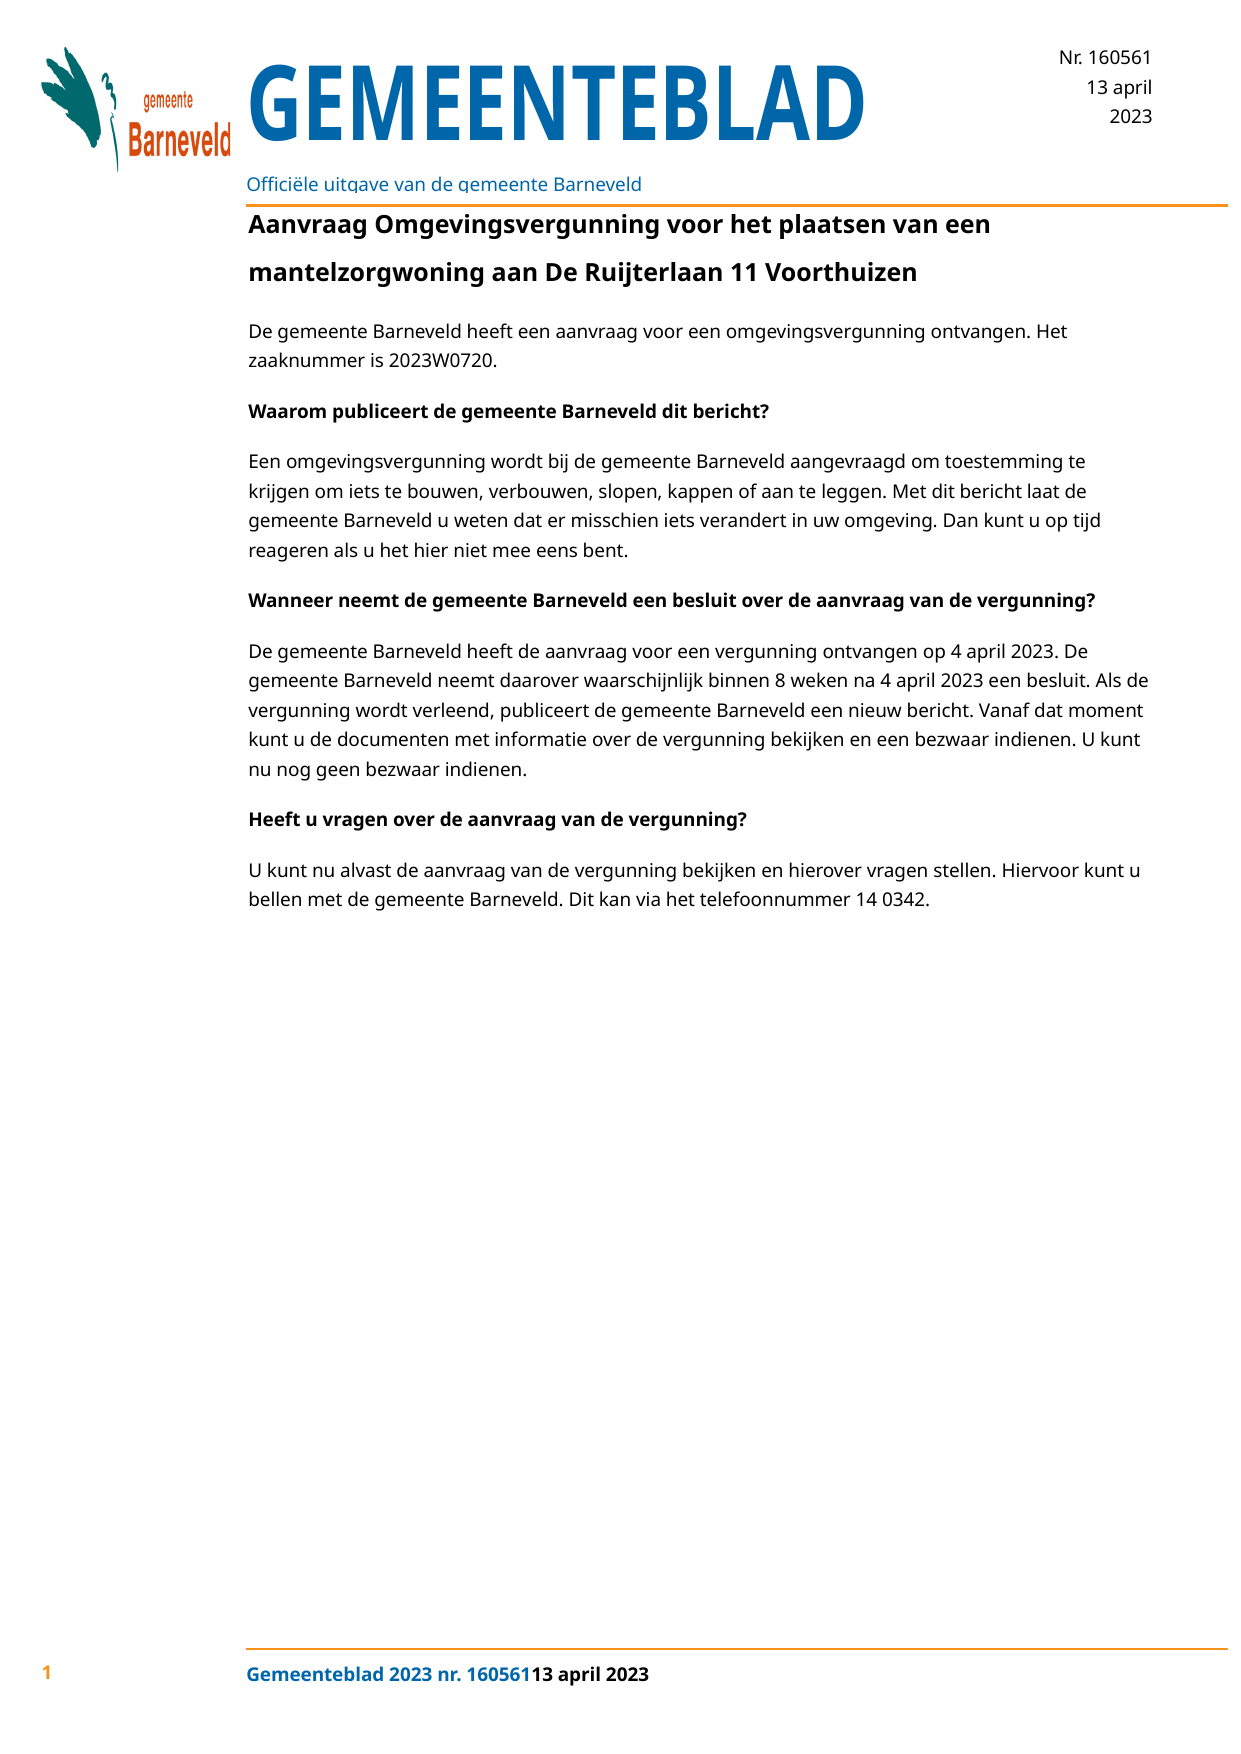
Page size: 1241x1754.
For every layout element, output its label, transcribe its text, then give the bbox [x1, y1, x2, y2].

text De gemeente Barneveld heeft de aanvraag voor een vergunning ontvangen op 4 april 2023. De gemeente Barneveld neemt daarover waarschijnlijk binnen 8 weken na 4 april 2023 een besluit. Als de vergunning wordt verleend, publiceert de gemeente Barneveld een nieuw bericht. Vanaf dat moment kunt u de documenten met informatie over de vergunning bekijken en een bezwaar indienen. U kunt nu nog geen bezwaar indienen. [248, 638, 1152, 782]
text Heeft u vragen over de aanvraag van de vergunning? [248, 807, 1152, 832]
text U kunt nu alvast de aanvraag van de vergunning bekijken en hierover vragen stellen. Hiervoor kunt u bellen met de gemeente Barneveld. Dit kan via het telefoonnummer 14 0342. [248, 857, 1152, 912]
text Een omgevingsvergunning wordt bij de gemeente Barneveld aangevraagd om toestemming te krijgen om iets te bouwen, verbouwen, slopen, kappen of aan te leggen. Met dit bericht laat de gemeente Barneveld u weten dat er misschien iets verandert in uw omgeving. Dan kunt u op tijd reageren als u het hier niet mee eens bent. [248, 448, 1152, 563]
picture [41, 47, 231, 172]
text De gemeente Barneveld heeft een aanvraag voor een omgevingsvergunning ontvangen. Het zaaknummer is 2023W0720. [248, 318, 1152, 373]
text Wanneer neemt de gemeente Barneveld een besluit over de aanvraag van de vergunning? [248, 587, 1152, 613]
text Waarom publiceert de gemeente Barneveld dit bericht? [248, 398, 1152, 424]
text Aanvraag Omgevingsvergunning voor het plaatsen van een mantelzorgwoning aan De Ruijterlaan 11 Voorthuizen [248, 207, 1152, 288]
